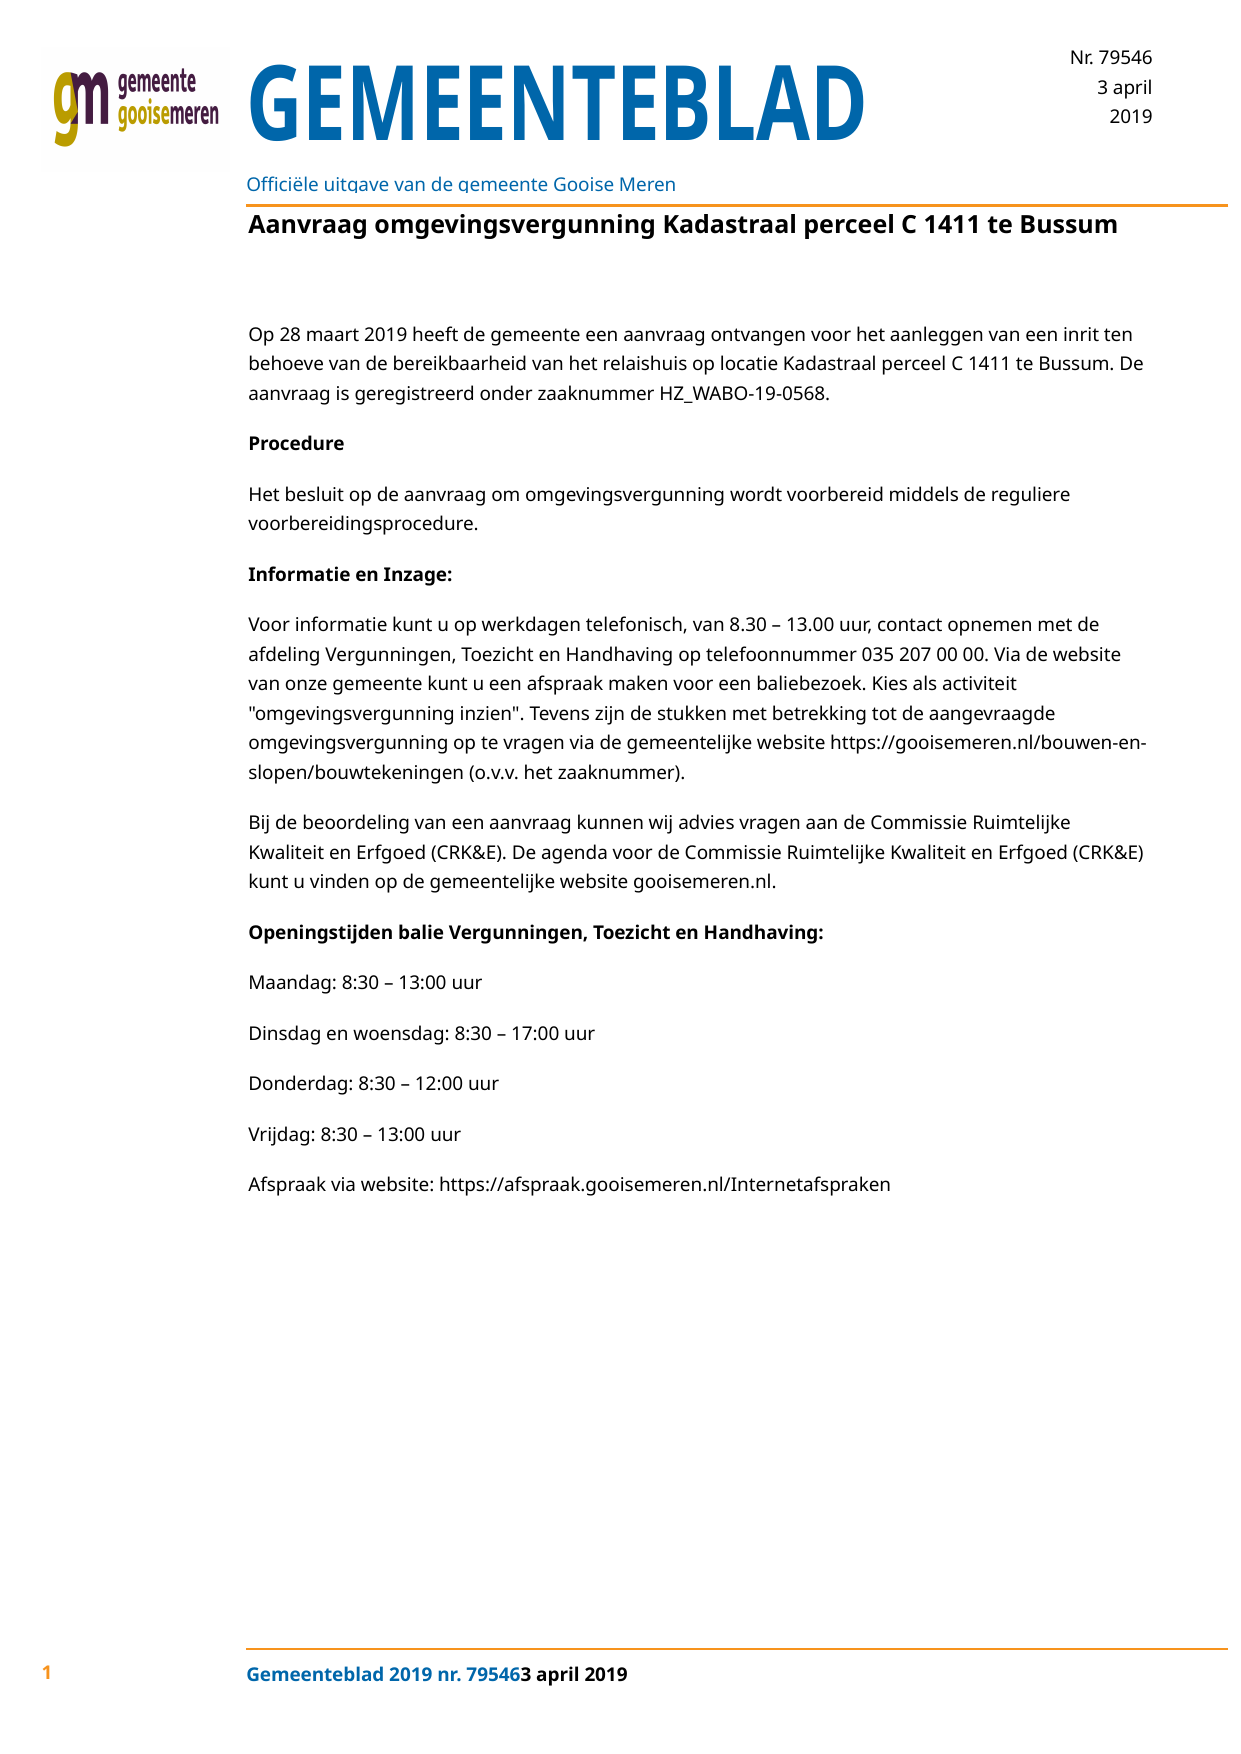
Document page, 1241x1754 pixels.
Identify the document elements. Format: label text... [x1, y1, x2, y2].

text Voor informatie kunt u op werkdagen telefonisch, van 8.30 – 13.00 uur, contact opnemen met de afdeling Vergunningen, Toezicht en Handhaving op telefoonnummer 035 207 00 00. Via de website van onze gemeente kunt u een afspraak maken voor een baliebezoek. Kies als activiteit "omgevingsvergunning inzien". Tevens zijn de stukken met betrekking tot de aangevraagde omgevingsvergunning op te vragen via de gemeentelijke website https://gooisemeren.nl/bouwen-en-slopen/bouwtekeningen (o.v.v. het zaaknummer). [248, 611, 1152, 785]
text Bij de beoordeling van een aanvraag kunnen wij advies vragen aan de Commissie Ruimtelijke Kwaliteit en Erfgoed (CRK&E). De agenda voor de Commissie Ruimtelijke Kwaliteit en Erfgoed (CRK&E) kunt u vinden op de gemeentelijke website gooisemeren.nl. [248, 809, 1152, 894]
text Maandag: 8:30 – 13:00 uur [248, 969, 1152, 995]
text Donderdag: 8:30 – 12:00 uur [248, 1070, 1152, 1096]
text Aanvraag omgevingsvergunning Kadastraal perceel C 1411 te Bussum [248, 207, 1152, 241]
text Openingstijden balie Vergunningen, Toezicht en Handhaving: [248, 919, 1152, 945]
text Informatie en Inzage: [248, 561, 1152, 586]
text Op 28 maart 2019 heeft de gemeente een aanvraag ontvangen voor het aanleggen van een inrit ten behoeve van de bereikbaarheid van het relaishuis op locatie Kadastraal perceel C 1411 te Bussum. De aanvraag is geregistreerd onder zaaknummer HZ_WABO-19-0568. [248, 321, 1152, 406]
text Het besluit op de aanvraag om omgevingsvergunning wordt voorbereid middels de reguliere voorbereidingsprocedure. [248, 481, 1152, 536]
picture [41, 47, 231, 172]
text Afspraak via website: https://afspraak.gooisemeren.nl/Internetafspraken [248, 1171, 1152, 1197]
text Dinsdag en woensdag: 8:30 – 17:00 uur [248, 1020, 1152, 1046]
text Vrijdag: 8:30 – 13:00 uur [248, 1121, 1152, 1146]
text Procedure [248, 430, 1152, 456]
